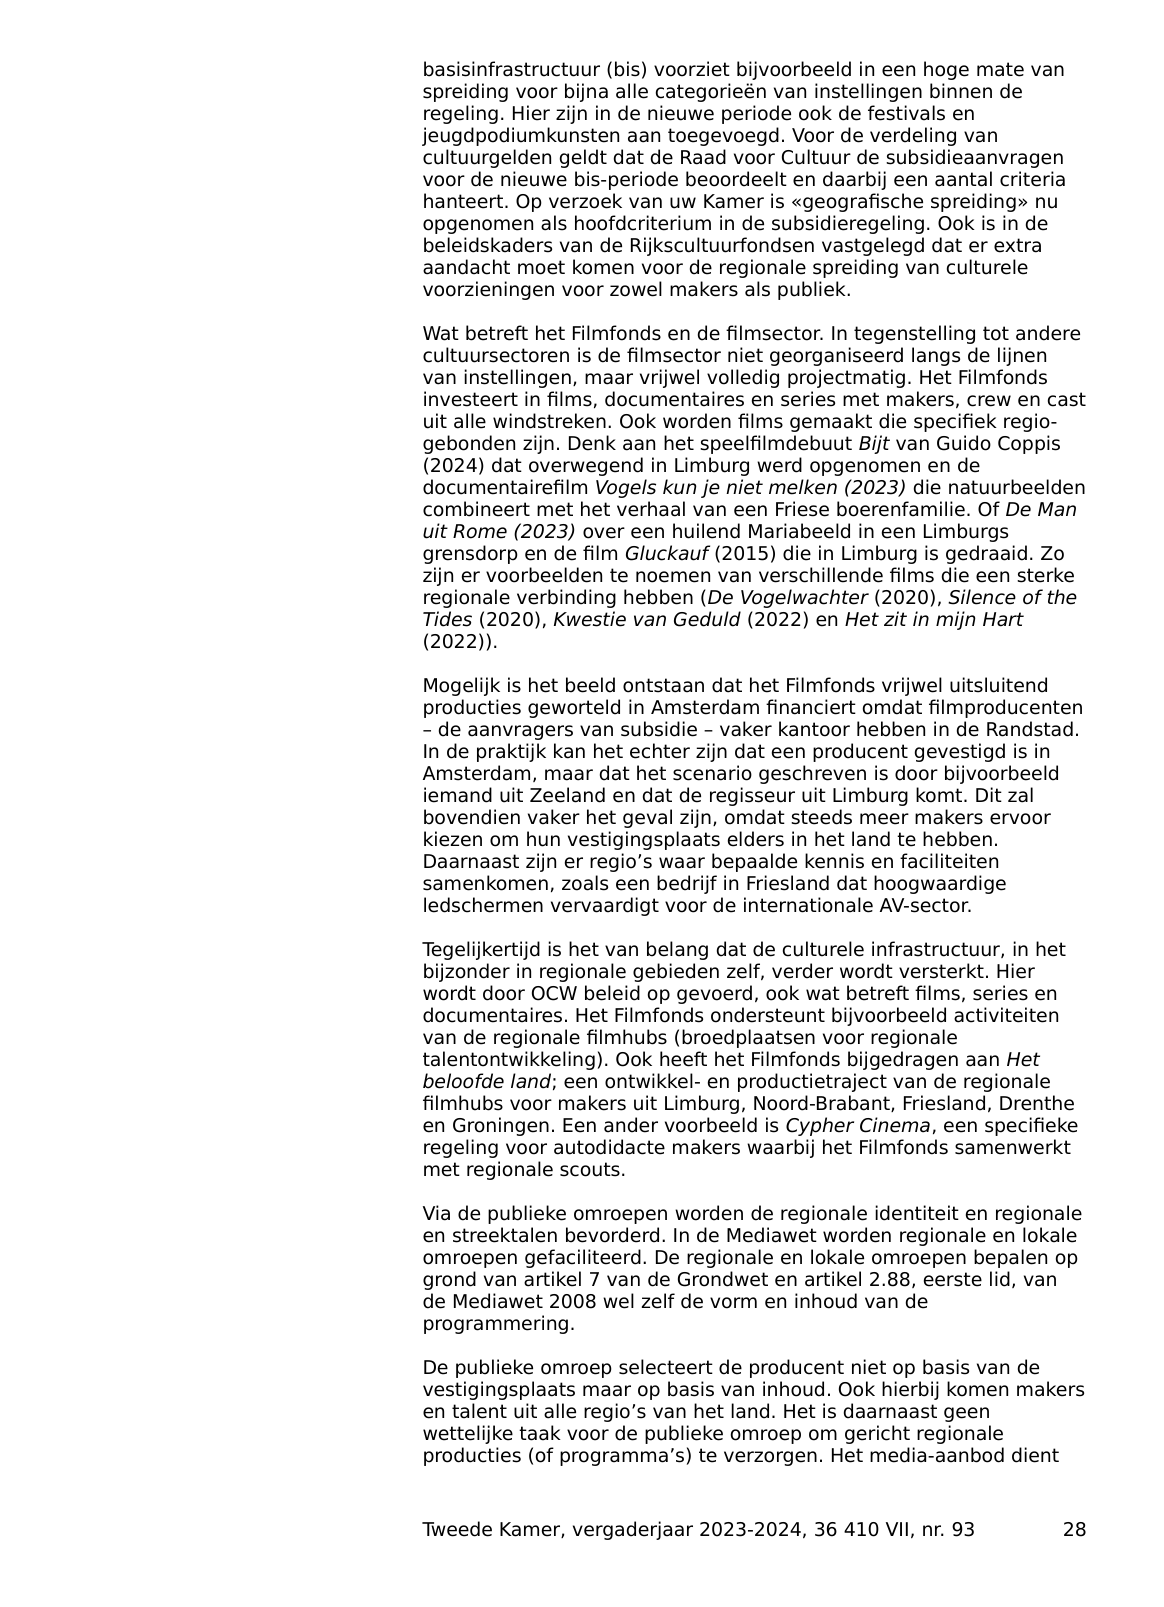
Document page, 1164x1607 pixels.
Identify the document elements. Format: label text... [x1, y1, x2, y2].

text Via de publieke omroepen worden de regionale identiteit en regionale en streektalen bevorderd. In de Mediawet worden regionale en lokale omroepen gefaciliteerd. De regionale en lokale omroepen bepalen op grond van artikel 7 van de Grondwet en artikel 2.88, eerste lid, van de Mediawet 2008 wel zelf de vorm en inhoud van de programmering. [422, 1203, 1087, 1335]
text Tegelijkertijd is het van belang dat de culturele infrastructuur, in het bijzonder in regionale gebieden zelf, verder wordt versterkt. Hier wordt door OCW beleid op gevoerd, ook wat betreft films, series en documentaires. Het Filmfonds ondersteunt bijvoorbeeld activiteiten van de regionale filmhubs (broedplaatsen voor regionale talentontwikkeling). Ook heeft het Filmfonds bijgedragen aan Het beloofde land; een ontwikkel- en productietraject van de regionale filmhubs voor makers uit Limburg, Noord-Brabant, Friesland, Drenthe en Groningen. Een ander voorbeeld is Cypher Cinema, een specifieke regeling voor autodidacte makers waarbij het Filmfonds samenwerkt met regionale scouts. [422, 939, 1087, 1181]
text basisinfrastructuur (bis) voorziet bijvoorbeeld in een hoge mate van spreiding voor bijna alle categorieën van instellingen binnen de regeling. Hier zijn in de nieuwe periode ook de festivals en jeugdpodiumkunsten aan toegevoegd. Voor de verdeling van cultuurgelden geldt dat de Raad voor Cultuur de subsidieaanvragen voor de nieuwe bis-periode beoordeelt en daarbij een aantal criteria hanteert. Op verzoek van uw Kamer is «geografische spreiding» nu opgenomen als hoofdcriterium in de subsidieregeling. Ook is in de beleidskaders van de Rijkscultuurfondsen vastgelegd dat er extra aandacht moet komen voor de regionale spreiding van culturele voorzieningen voor zowel makers als publiek. [422, 59, 1087, 301]
text Wat betreft het Filmfonds en de filmsector. In tegenstelling tot andere cultuursectoren is de filmsector niet georganiseerd langs de lijnen van instellingen, maar vrijwel volledig projectmatig. Het Filmfonds investeert in films, documentaires en series met makers, crew en cast uit alle windstreken. Ook worden films gemaakt die specifiek regio-gebonden zijn. Denk aan het speelfilmdebuut Bijt van Guido Coppis (2024) dat overwegend in Limburg werd opgenomen en de documentairefilm Vogels kun je niet melken (2023) die natuurbeelden combineert met het verhaal van een Friese boerenfamilie. Of De Man uit Rome (2023) over een huilend Mariabeeld in een Limburgs grensdorp en de film Gluckauf (2015) die in Limburg is gedraaid. Zo zijn er voorbeelden te noemen van verschillende films die een sterke regionale verbinding hebben (De Vogelwachter (2020), Silence of the Tides (2020), Kwestie van Geduld (2022) en Het zit in mijn Hart (2022)). [422, 323, 1087, 653]
text Mogelijk is het beeld ontstaan dat het Filmfonds vrijwel uitsluitend producties geworteld in Amsterdam financiert omdat filmproducenten – de aanvragers van subsidie – vaker kantoor hebben in de Randstad. In de praktijk kan het echter zijn dat een producent gevestigd is in Amsterdam, maar dat het scenario geschreven is door bijvoorbeeld iemand uit Zeeland en dat de regisseur uit Limburg komt. Dit zal bovendien vaker het geval zijn, omdat steeds meer makers ervoor kiezen om hun vestigingsplaats elders in het land te hebben. Daarnaast zijn er regio’s waar bepaalde kennis en faciliteiten samenkomen, zoals een bedrijf in Friesland dat hoogwaardige ledschermen vervaardigt voor de internationale AV-sector. [422, 675, 1087, 917]
text De publieke omroep selecteert de producent niet op basis van de vestigingsplaats maar op basis van inhoud. Ook hierbij komen makers en talent uit alle regio’s van het land. Het is daarnaast geen wettelijke taak voor de publieke omroep om gericht regionale producties (of programma’s) te verzorgen. Het media-aanbod dient [422, 1357, 1087, 1467]
